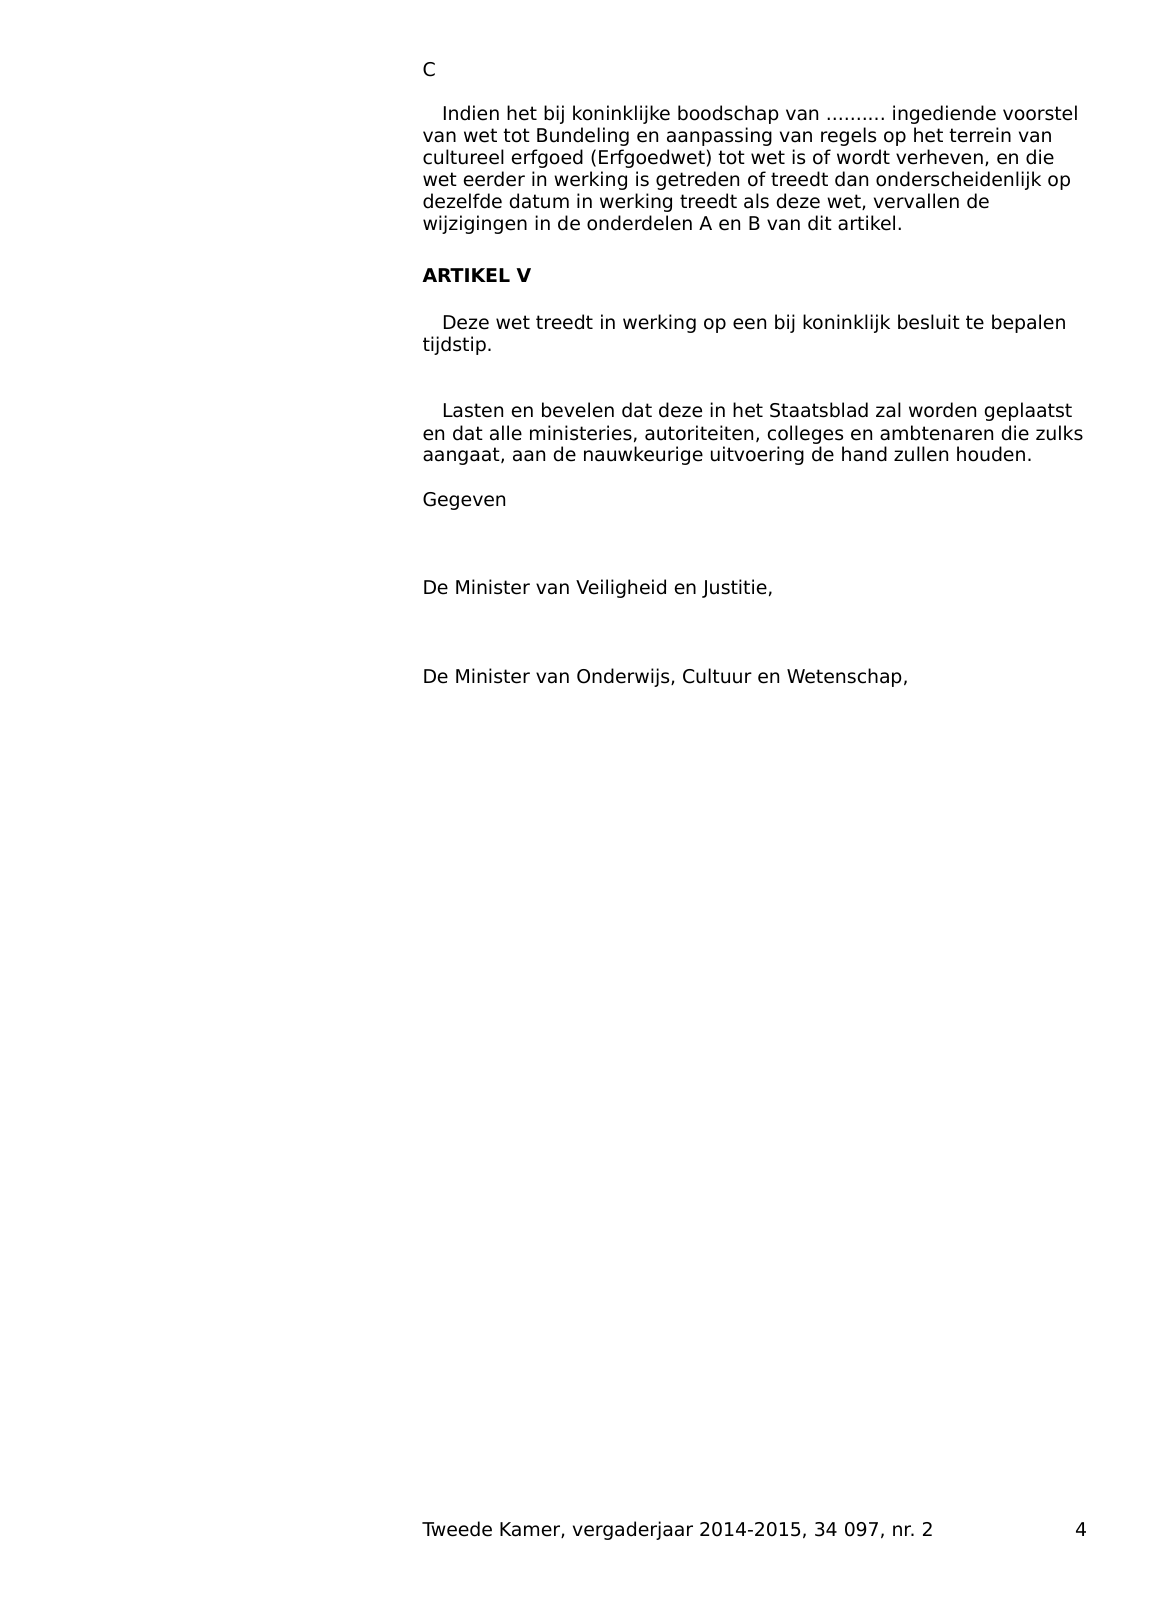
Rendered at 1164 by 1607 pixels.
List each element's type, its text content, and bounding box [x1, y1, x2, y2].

text De Minister van Veiligheid en Justitie, [422, 577, 1087, 599]
text Deze wet treedt in werking op een bij koninklijk besluit te bepalen tijdstip. [422, 312, 1087, 356]
text Lasten en bevelen dat deze in het Staatsblad zal worden geplaatst en dat alle ministeries, autoriteiten, colleges en ambtenaren die zulks aangaat, aan de nauwkeurige uitvoering de hand zullen houden. [422, 400, 1087, 466]
text Indien het bij koninklijke boodschap van .......... ingediende voorstel van wet tot Bundeling en aanpassing van regels op het terrein van cultureel erfgoed (Erfgoedwet) tot wet is of wordt verheven, en die wet eerder in werking is getreden of treedt dan onderscheidenlijk op dezelfde datum in werking treedt als deze wet, vervallen de wijzigingen in de onderdelen A en B van dit artikel. [422, 103, 1087, 235]
text Gegeven [422, 488, 1087, 511]
subtitle ARTIKEL V [422, 265, 1087, 287]
text C [422, 59, 1087, 81]
text De Minister van Onderwijs, Cultuur en Wetenschap, [422, 666, 1087, 688]
